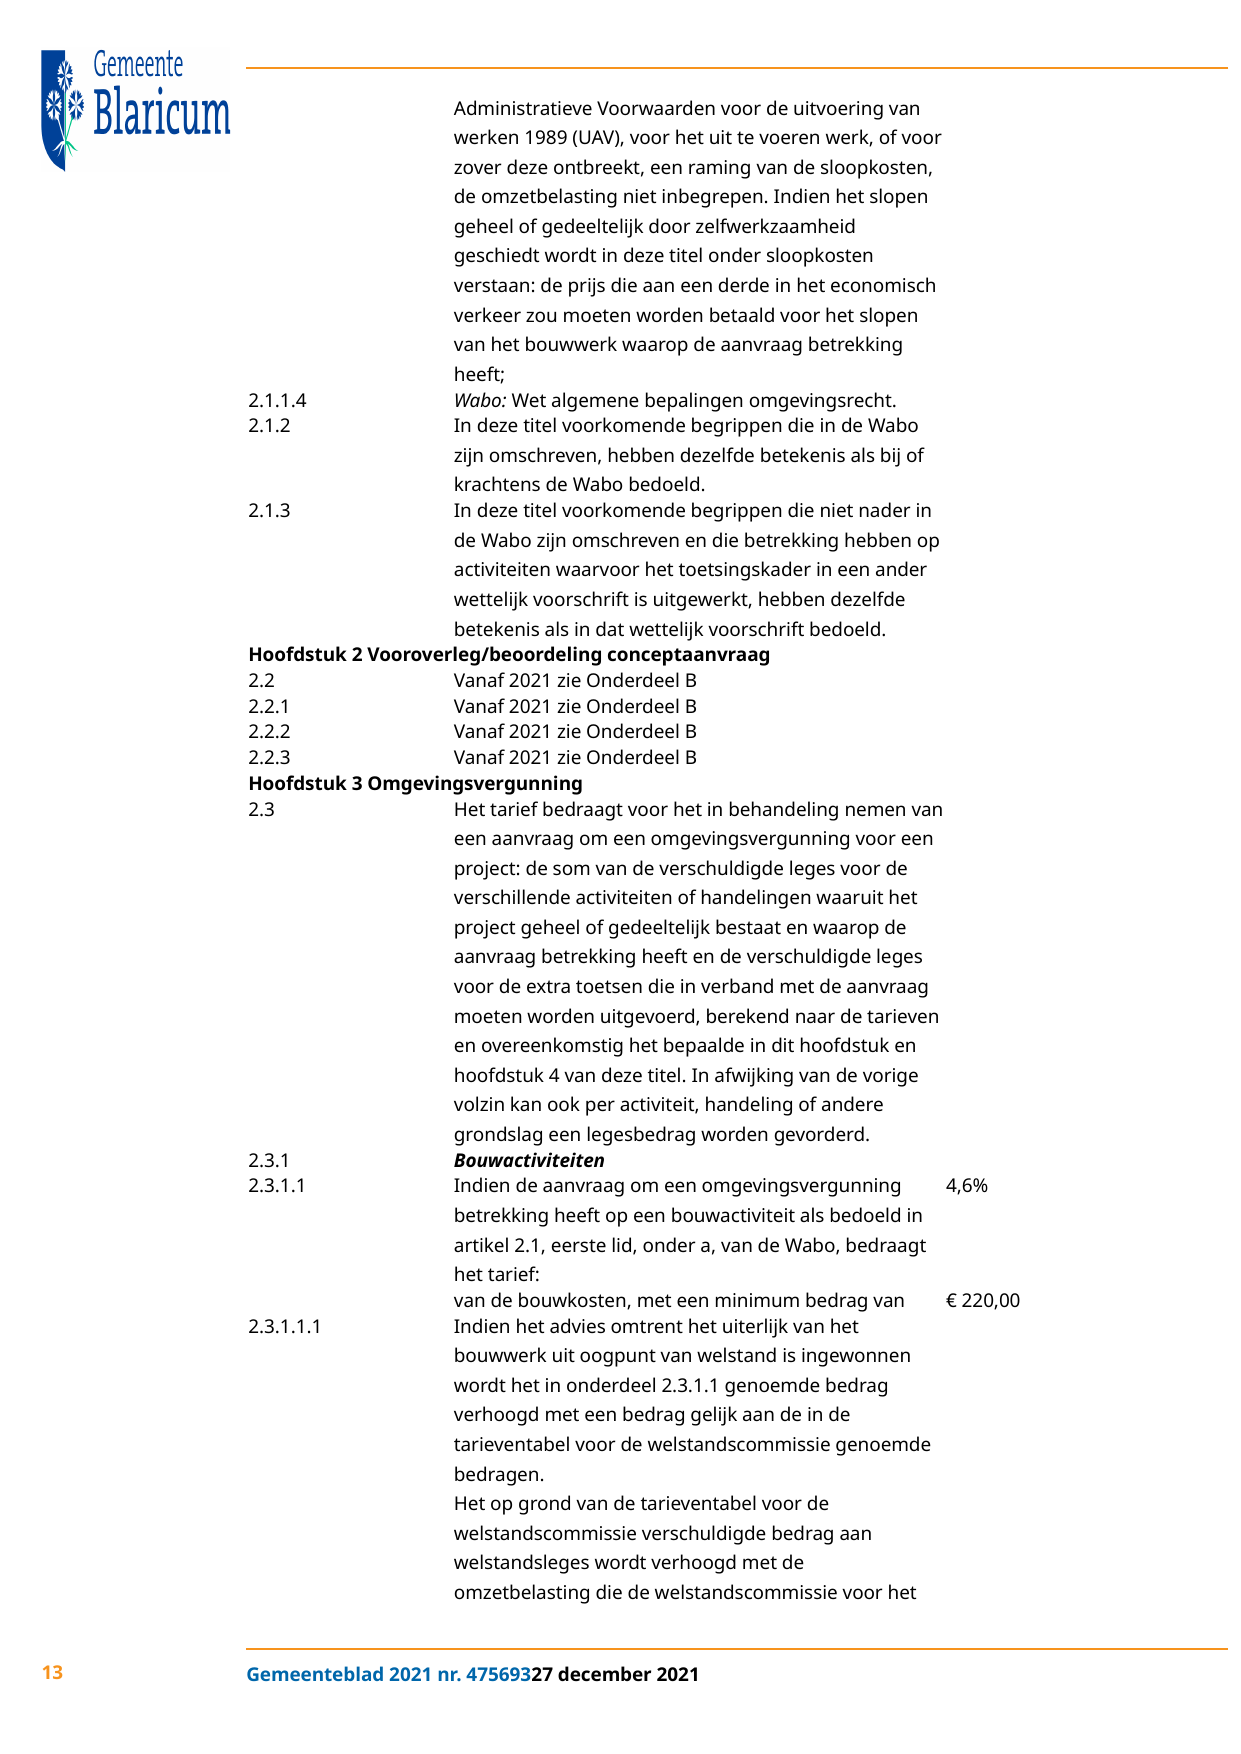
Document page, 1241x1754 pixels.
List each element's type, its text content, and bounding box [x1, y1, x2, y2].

table_cell [946, 693, 1152, 719]
table_cell [248, 1287, 454, 1313]
table_cell Het tarief bedraagt voor het in behandeling nemen van een aanvraag om een omgevingsvergunning voor een project: de som van de verschuldigde leges voor de verschillende activiteiten of handelingen waaruit het project geheel of gedeeltelijk bestaat en waarop de aanvraag betrekking heeft en de verschuldigde leges voor de extra toetsen die in verband met de aanvraag moeten worden uitgevoerd, berekend naar de tarieven en overeenkomstig het bepaalde in dit hoofdstuk en hoofdstuk 4 van deze titel. In afwijking van de vorige volzin kan ook per activiteit, handeling of andere grondslag een legesbedrag worden gevorderd. [454, 796, 946, 1147]
table_cell van de bouwkosten, met een minimum bedrag van [454, 1287, 946, 1313]
table_cell Indien het advies omtrent het uiterlijk van het bouwwerk uit oogpunt van welstand is ingewonnen wordt het in onderdeel 2.3.1.1 genoemde bedrag verhoogd met een bedrag gelijk aan de in de tarieventabel voor de welstandscommissie genoemde bedragen. Het op grond van de tarieventabel voor de welstandscommissie verschuldigde bedrag aan welstandsleges wordt verhoogd met de omzetbelasting die de welstandscommissie voor het [454, 1313, 946, 1605]
table_cell [946, 744, 1152, 770]
table_cell Vanaf 2021 zie Onderdeel B [454, 667, 946, 693]
table_cell Administratieve Voorwaarden voor de uitvoering van werken 1989 (UAV), voor het uit te voeren werk, of voor zover deze ontbreekt, een raming van de sloopkosten, de omzetbelasting niet inbegrepen. Indien het slopen geheel of gedeeltelijk door zelfwerkzaamheid geschiedt wordt in deze titel onder sloopkosten verstaan: de prijs die aan een derde in het economisch verkeer zou moeten worden betaald voor het slopen van het bouwwerk waarop de aanvraag betrekking heeft; [454, 95, 946, 387]
table_cell Hoofdstuk 3 Omgevingsvergunning [248, 770, 946, 796]
table_cell 2.2.2 [248, 719, 454, 744]
table_cell Hoofdstuk 2 Vooroverleg/beoordeling conceptaanvraag [248, 641, 946, 667]
picture [41, 47, 231, 172]
table_cell [946, 667, 1152, 693]
table_cell In deze titel voorkomende begrippen die in de Wabo zijn omschreven, hebben dezelfde betekenis als bij of krachtens de Wabo bedoeld. [454, 413, 946, 497]
table_cell [946, 796, 1152, 1147]
table_cell [946, 95, 1152, 387]
table_cell 2.1.2 [248, 413, 454, 497]
table_cell 2.2 [248, 667, 454, 693]
table_cell [946, 1313, 1152, 1605]
table_cell [946, 413, 1152, 497]
table_cell [946, 387, 1152, 412]
table_cell 2.2.1 [248, 693, 454, 719]
table_cell 2.3.1.1 [248, 1173, 454, 1287]
table_cell Bouwactiviteiten [454, 1147, 946, 1173]
table_cell In deze titel voorkomende begrippen die niet nader in de Wabo zijn omschreven en die betrekking hebben op activiteiten waarvoor het toetsingskader in een ander wettelijk voorschrift is uitgewerkt, hebben dezelfde betekenis als in dat wettelijk voorschrift bedoeld. [454, 498, 946, 641]
table_cell 2.1.1.4 [248, 387, 454, 412]
table_cell [946, 770, 1152, 796]
table_cell 2.2.3 [248, 744, 454, 770]
table_cell [248, 95, 454, 387]
table_cell 2.1.3 [248, 498, 454, 641]
table_cell Vanaf 2021 zie Onderdeel B [454, 719, 946, 744]
table_cell 2.3.1 [248, 1147, 454, 1173]
table_cell 2.3 [248, 796, 454, 1147]
table_cell Vanaf 2021 zie Onderdeel B [454, 693, 946, 719]
table_cell Vanaf 2021 zie Onderdeel B [454, 744, 946, 770]
table_cell [946, 719, 1152, 744]
table_cell Indien de aanvraag om een omgevingsvergunning betrekking heeft op een bouwactiviteit als bedoeld in artikel 2.1, eerste lid, onder a, van de Wabo, bedraagt het tarief: [454, 1173, 946, 1287]
table_cell € 220,00 [946, 1287, 1152, 1313]
table_cell 4,6% [946, 1173, 1152, 1287]
table_cell [946, 1147, 1152, 1173]
table_cell [946, 498, 1152, 641]
table_cell Wabo: Wet algemene bepalingen omgevingsrecht. [454, 387, 946, 412]
table_cell [946, 641, 1152, 667]
table_cell 2.3.1.1.1 [248, 1313, 454, 1605]
